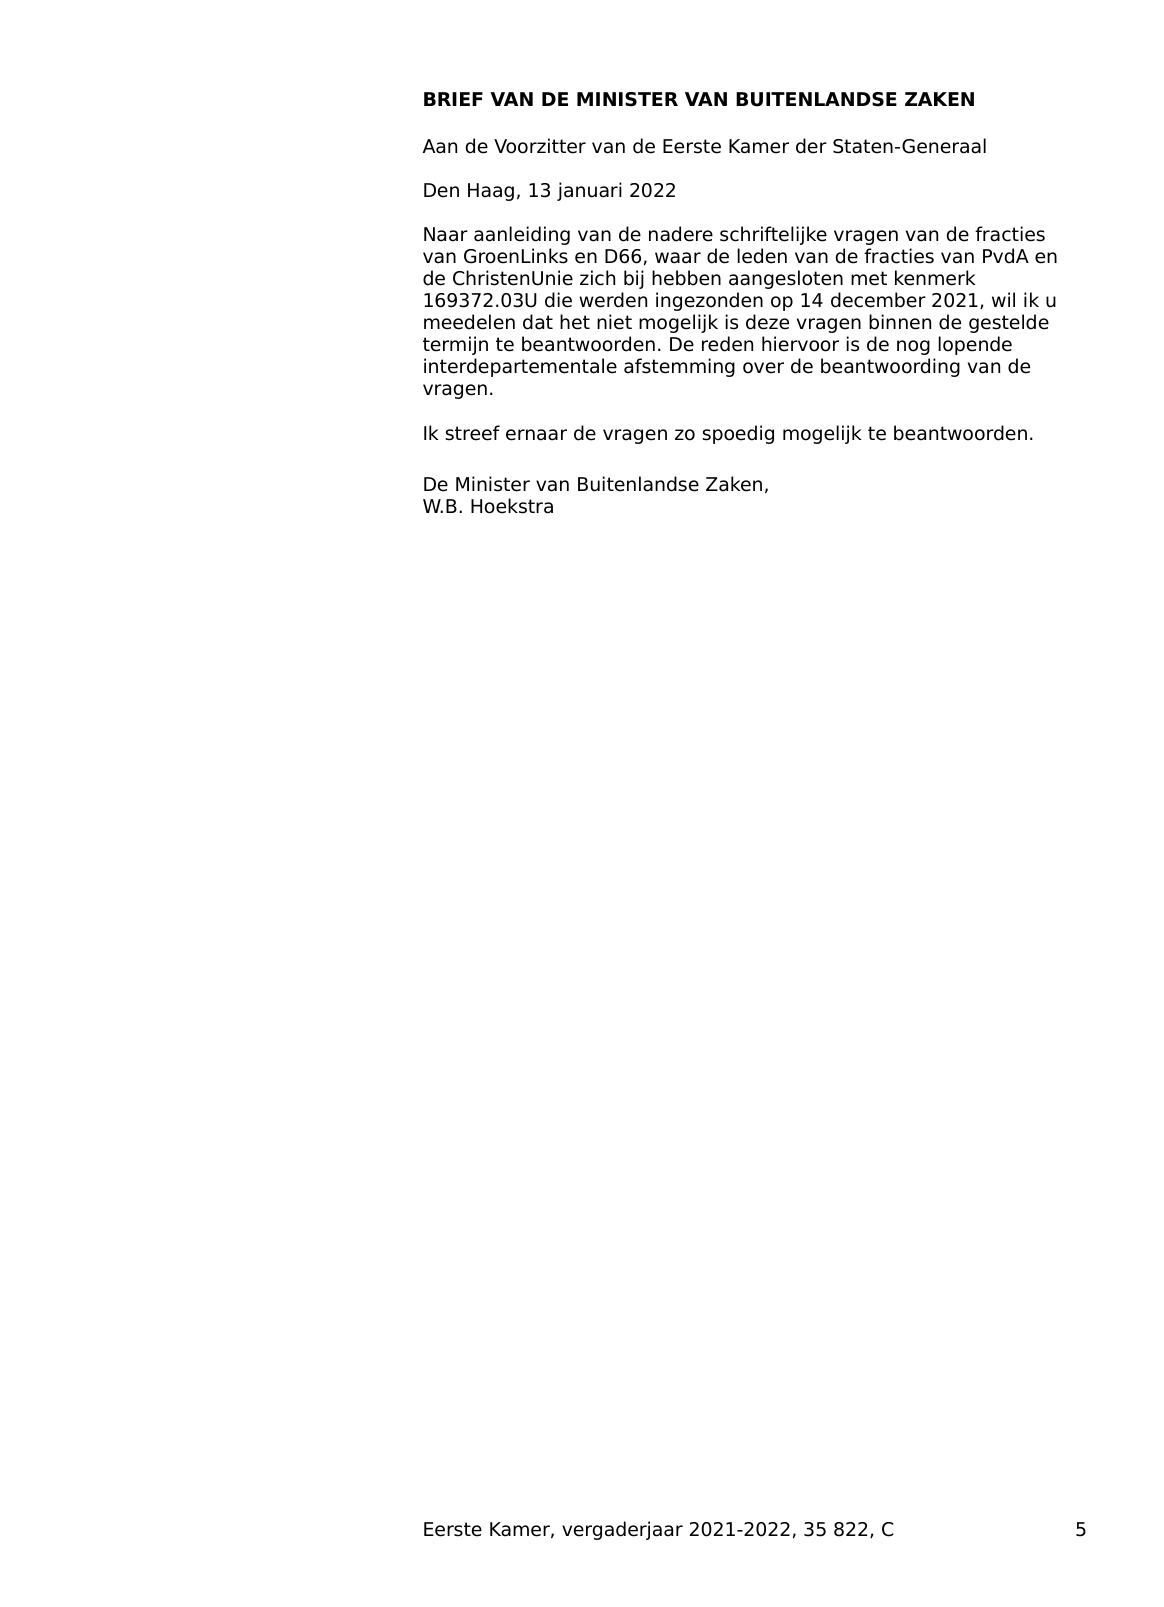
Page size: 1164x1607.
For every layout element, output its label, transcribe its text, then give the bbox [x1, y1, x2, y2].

text Aan de Voorzitter van de Eerste Kamer der Staten-Generaal [422, 136, 1087, 158]
text Ik streef ernaar de vragen zo spoedig mogelijk te beantwoorden. [422, 422, 1087, 444]
subtitle BRIEF VAN DE MINISTER VAN BUITENLANDSE ZAKEN [422, 89, 1087, 111]
text Den Haag, 13 januari 2022 [422, 180, 1087, 202]
text De Minister van Buitenlandse Zaken, W.B. Hoekstra [422, 474, 1087, 518]
text Naar aanleiding van de nadere schriftelijke vragen van de fracties van GroenLinks en D66, waar de leden van de fracties van PvdA en de ChristenUnie zich bij hebben aangesloten met kenmerk 169372.03U die werden ingezonden op 14 december 2021, wil ik u meedelen dat het niet mogelijk is deze vragen binnen de gestelde termijn te beantwoorden. De reden hiervoor is de nog lopende interdepartementale afstemming over de beantwoording van de vragen. [422, 224, 1087, 400]
